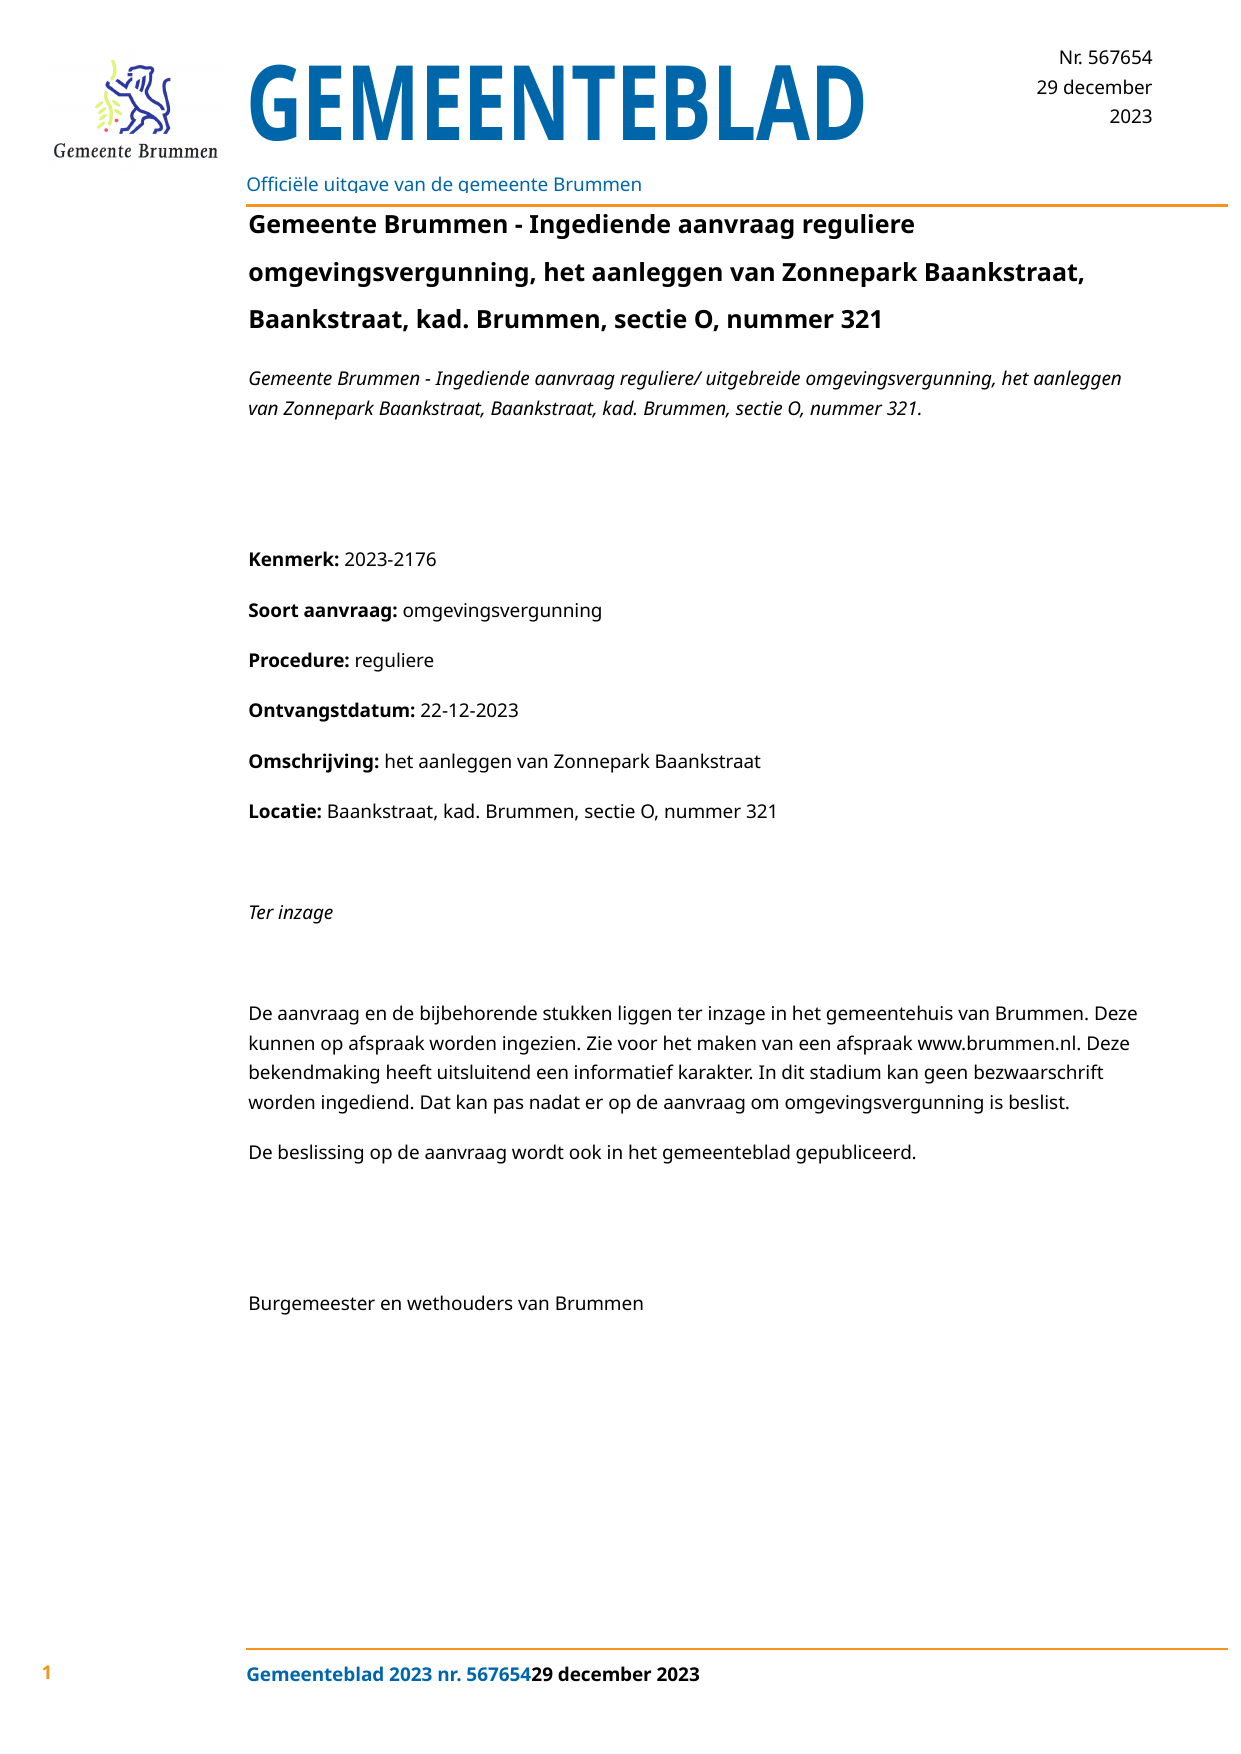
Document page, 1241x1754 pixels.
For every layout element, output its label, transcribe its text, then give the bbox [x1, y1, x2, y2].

text Ter inzage [248, 899, 1152, 925]
text Burgemeester en wethouders van Brummen [248, 1291, 1152, 1316]
text Gemeente Brummen - Ingediende aanvraag reguliere omgevingsvergunning, het aanleggen van Zonnepark Baankstraat, Baankstraat, kad. Brummen, sectie O, nummer 321 [248, 207, 1152, 336]
text Procedure: reguliere [248, 647, 1152, 673]
text De beslissing op de aanvraag wordt ook in het gemeenteblad gepubliceerd. [248, 1139, 1152, 1165]
text De aanvraag en de bijbehorende stukken liggen ter inzage in het gemeentehuis van Brummen. Deze kunnen op afspraak worden ingezien. Zie voor het maken van een afspraak www.brummen.nl. Deze bekendmaking heeft uitsluitend een informatief karakter. In dit stadium kan geen bezwaarschrift worden ingediend. Dat kan pas nadat er op de aanvraag om omgevingsvergunning is beslist. [248, 1000, 1152, 1114]
text Gemeente Brummen - Ingediende aanvraag reguliere/ uitgebreide omgevingsvergunning, het aanleggen van Zonnepark Baankstraat, Baankstraat, kad. Brummen, sectie O, nummer 321. [248, 366, 1152, 421]
text Omschrijving: het aanleggen van Zonnepark Baankstraat [248, 748, 1152, 774]
text Kenmerk: 2023-2176 [248, 546, 1152, 572]
text Locatie: Baankstraat, kad. Brummen, sectie O, nummer 321 [248, 798, 1152, 824]
text Ontvangstdatum: 22-12-2023 [248, 698, 1152, 723]
picture [41, 47, 231, 172]
text Soort aanvraag: omgevingsvergunning [248, 597, 1152, 622]
